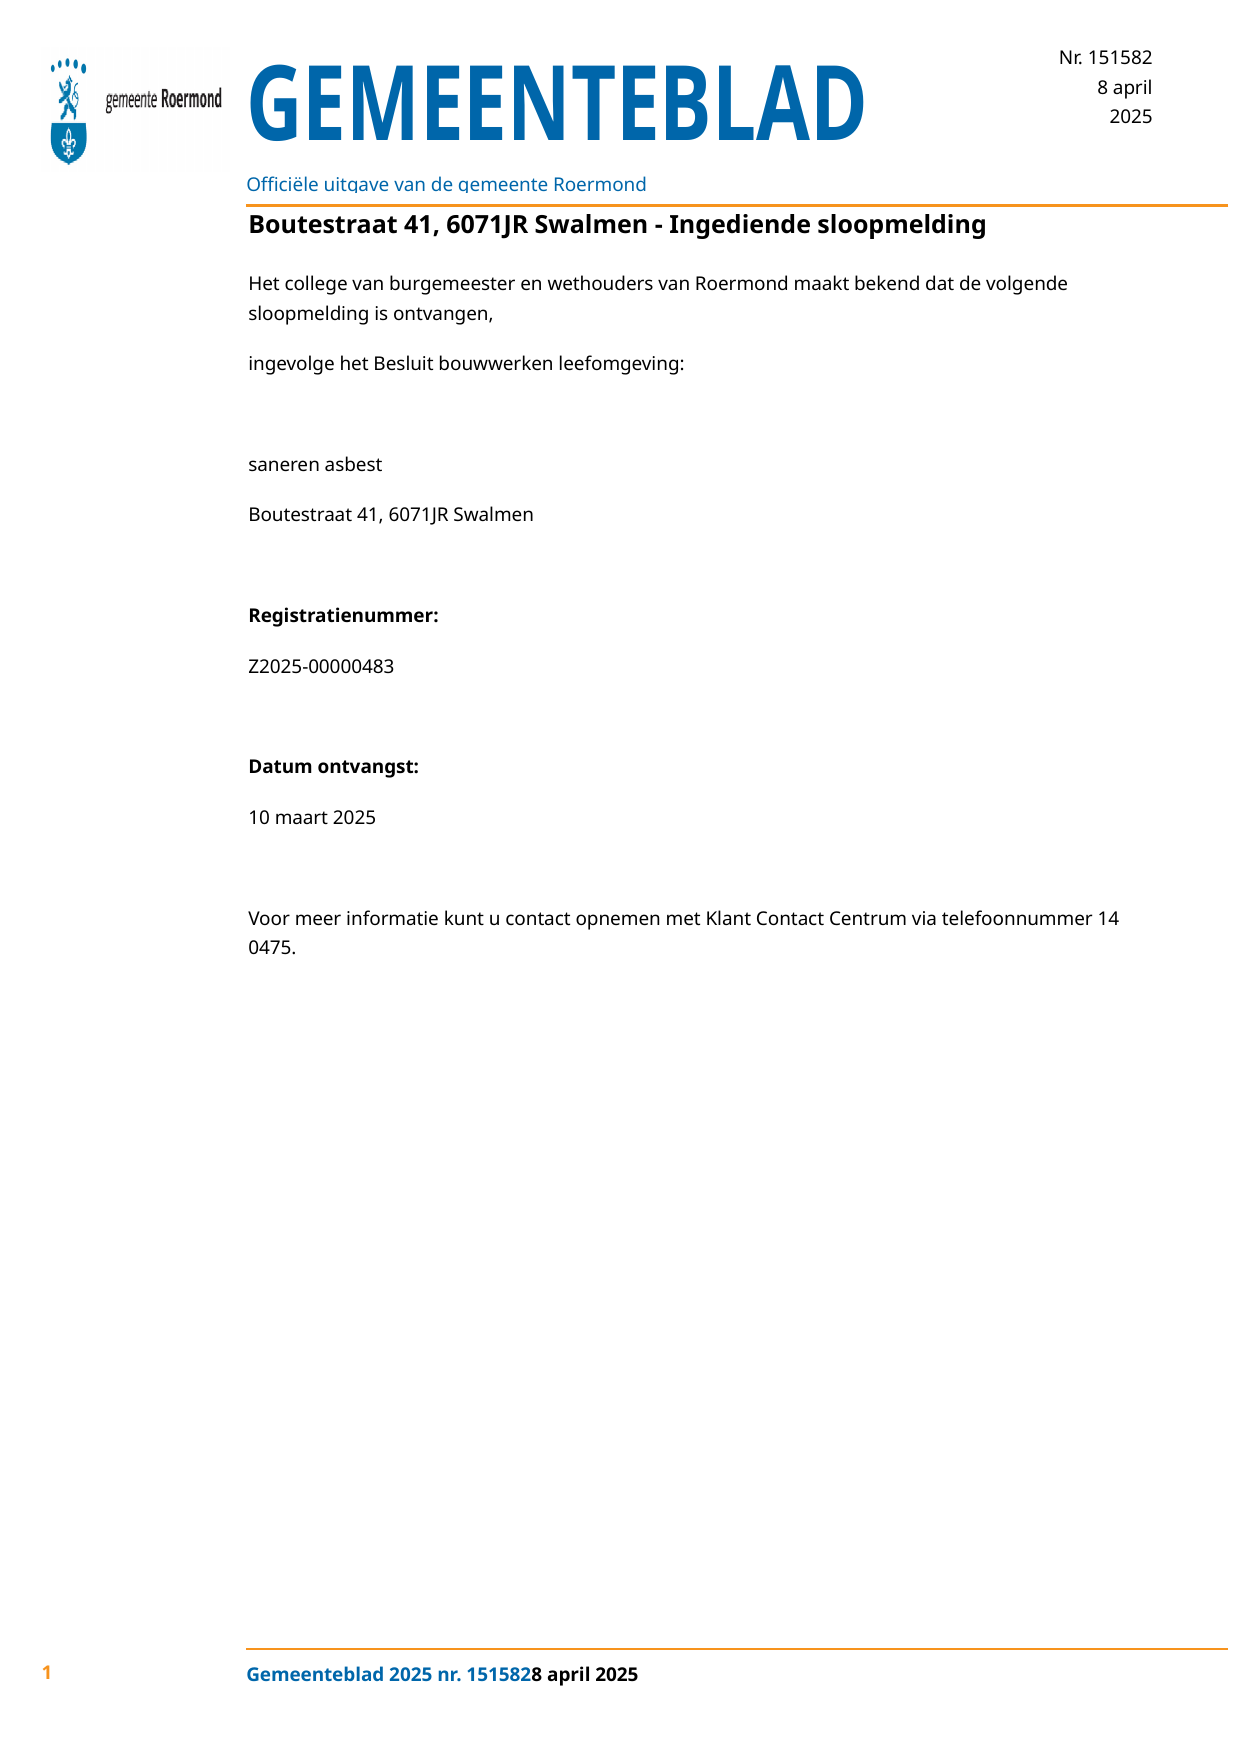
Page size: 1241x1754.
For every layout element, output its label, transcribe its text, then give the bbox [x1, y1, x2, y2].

text 10 maart 2025 [248, 804, 1152, 830]
picture [41, 47, 231, 172]
text ingevolge het Besluit bouwwerken leefomgeving: [248, 350, 1152, 376]
text Z2025-00000483 [248, 653, 1152, 678]
text Registratienummer: [248, 602, 1152, 628]
text Voor meer informatie kunt u contact opnemen met Klant Contact Centrum via telefoonnummer 14 0475. [248, 905, 1152, 960]
text Boutestraat 41, 6071JR Swalmen [248, 502, 1152, 527]
text Het college van burgemeester en wethouders van Roermond maakt bekend dat de volgende sloopmelding is ontvangen, [248, 270, 1152, 326]
text Boutestraat 41, 6071JR Swalmen - Ingediende sloopmelding [248, 207, 1152, 241]
text saneren asbest [248, 451, 1152, 477]
text Datum ontvangst: [248, 754, 1152, 779]
